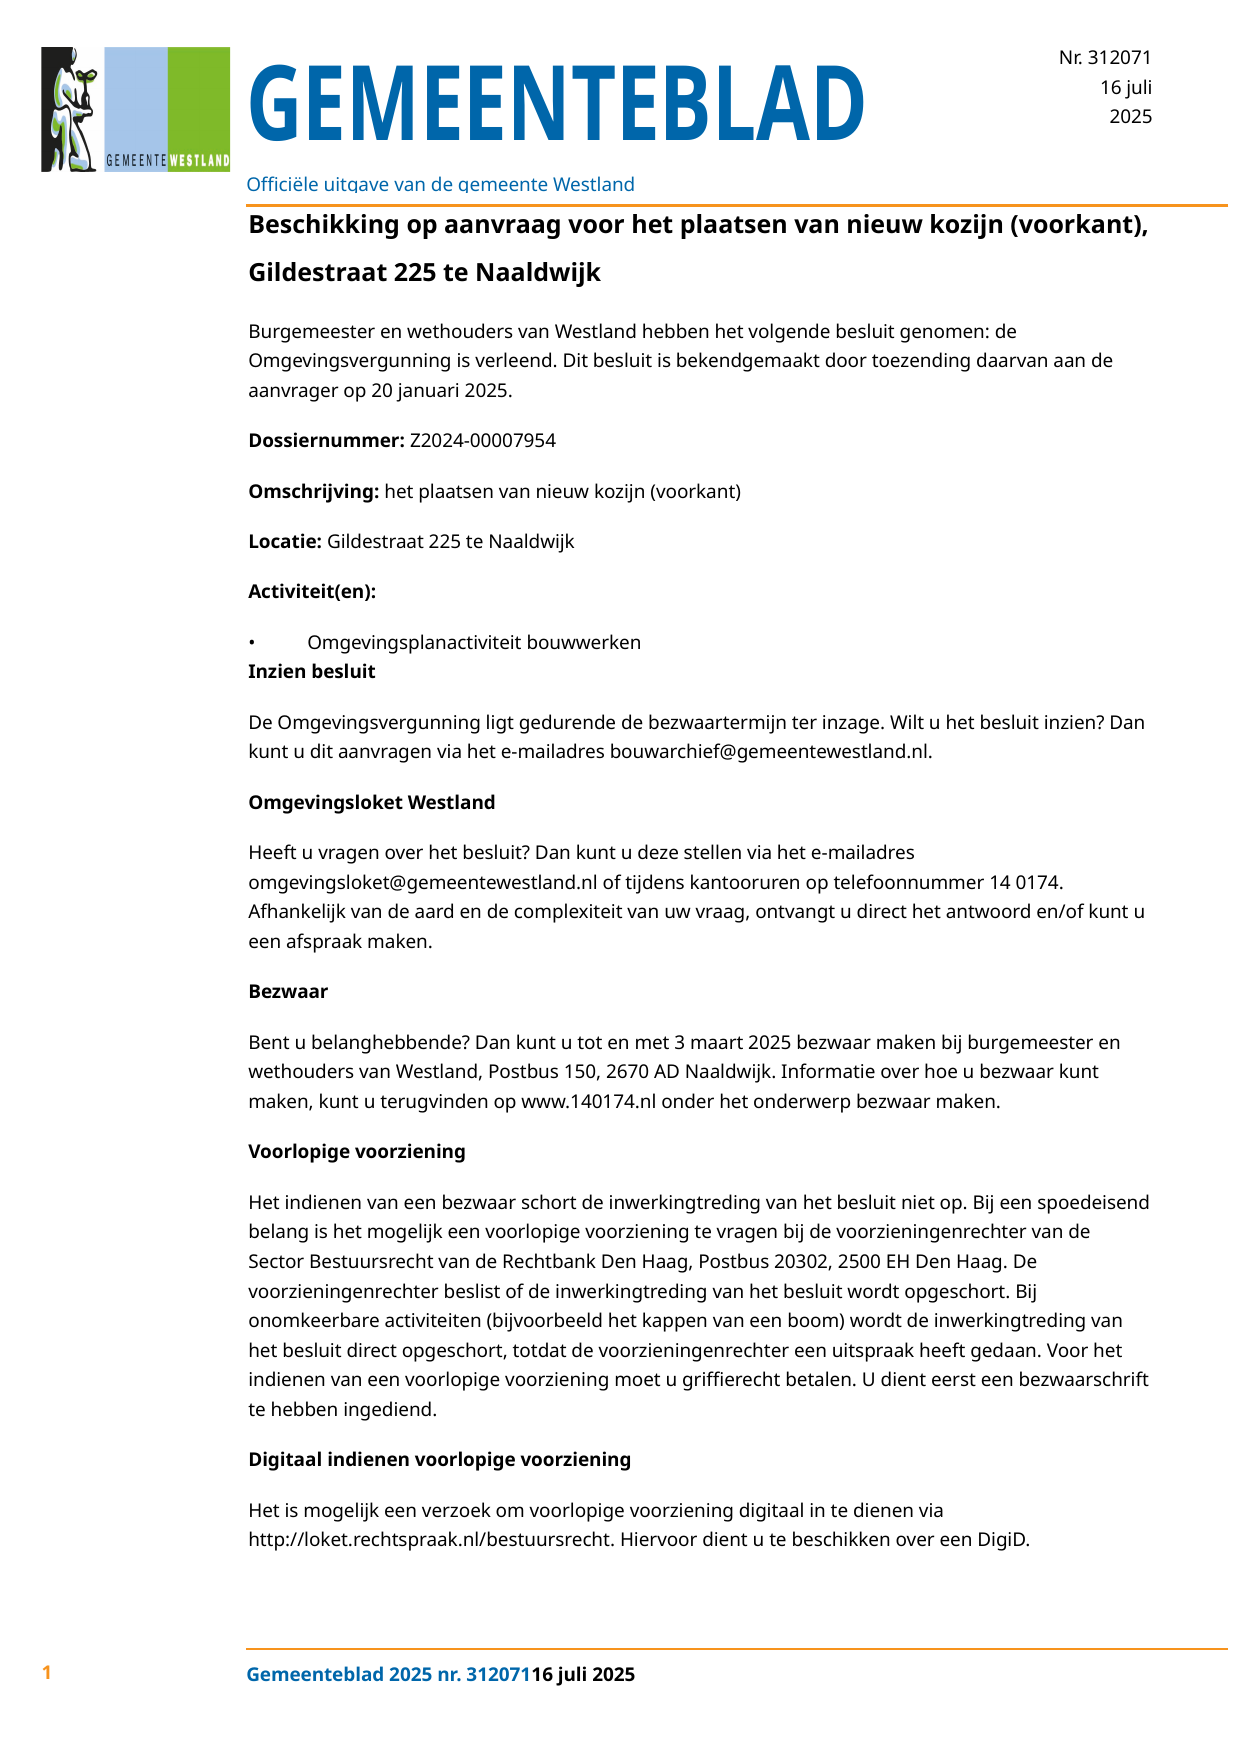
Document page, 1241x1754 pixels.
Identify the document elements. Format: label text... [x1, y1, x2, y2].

text Omgevingsloket Westland [248, 789, 1152, 815]
text Beschikking op aanvraag voor het plaatsen van nieuw kozijn (voorkant), Gildestraat 225 te Naaldwijk [248, 207, 1152, 288]
text Activiteit(en): [248, 579, 1152, 604]
picture [41, 47, 231, 172]
text Voorlopige voorziening [248, 1139, 1152, 1164]
text Omschrijving: het plaatsen van nieuw kozijn (voorkant) [248, 478, 1152, 504]
text Digitaal indienen voorlopige voorziening [248, 1447, 1152, 1472]
text Het is mogelijk een verzoek om voorlopige voorziening digitaal in te dienen via http://loket.rechtspraak.nl/bestuursrecht. Hiervoor dient u te beschikken over een DigiD. [248, 1497, 1152, 1552]
text Burgemeester en wethouders van Westland hebben het volgende besluit genomen: de Omgevingsvergunning is verleend. Dit besluit is bekendgemaakt door toezending daarvan aan de aanvrager op 20 januari 2025. [248, 318, 1152, 403]
text Heeft u vragen over het besluit? Dan kunt u deze stellen via het e-mailadres omgevingsloket@gemeentewestland.nl of tijdens kantooruren op telefoonnummer 14 0174. Afhankelijk van de aard en de complexiteit van uw vraag, ontvangt u direct het antwoord en/of kunt u een afspraak maken. [248, 839, 1152, 954]
text De Omgevingsvergunning ligt gedurende de bezwaartermijn ter inzage. Wilt u het besluit inzien? Dan kunt u dit aanvragen via het e-mailadres bouwarchief@gemeentewestland.nl. [248, 709, 1152, 764]
text Dossiernummer: Z2024-00007954 [248, 427, 1152, 453]
text Het indienen van een bezwaar schort de inwerkingtreding van het besluit niet op. Bij een spoedeisend belang is het mogelijk een voorlopige voorziening te vragen bij de voorzieningenrechter van de Sector Bestuursrecht van de Rechtbank Den Haag, Postbus 20302, 2500 EH Den Haag. De voorzieningenrechter beslist of de inwerkingtreding van het besluit wordt opgeschort. Bij onomkeerbare activiteiten (bijvoorbeeld het kappen van een boom) wordt de inwerkingtreding van het besluit direct opgeschort, totdat de voorzieningenrechter een uitspraak heeft gedaan. Voor het indienen van een voorlopige voorziening moet u griffierecht betalen. U dient eerst een bezwaarschrift te hebben ingediend. [248, 1189, 1152, 1422]
text Bent u belanghebbende? Dan kunt u tot en met 3 maart 2025 bezwaar maken bij burgemeester en wethouders van Westland, Postbus 150, 2670 AD Naaldwijk. Informatie over hoe u bezwaar kunt maken, kunt u terugvinden op www.140174.nl onder het onderwerp bezwaar maken. [248, 1029, 1152, 1114]
list Omgevingsplanactiviteit bouwwerken [248, 629, 1152, 655]
text Bezwaar [248, 979, 1152, 1004]
text Locatie: Gildestraat 225 te Naaldwijk [248, 528, 1152, 554]
text Inzien besluit [248, 659, 1152, 684]
